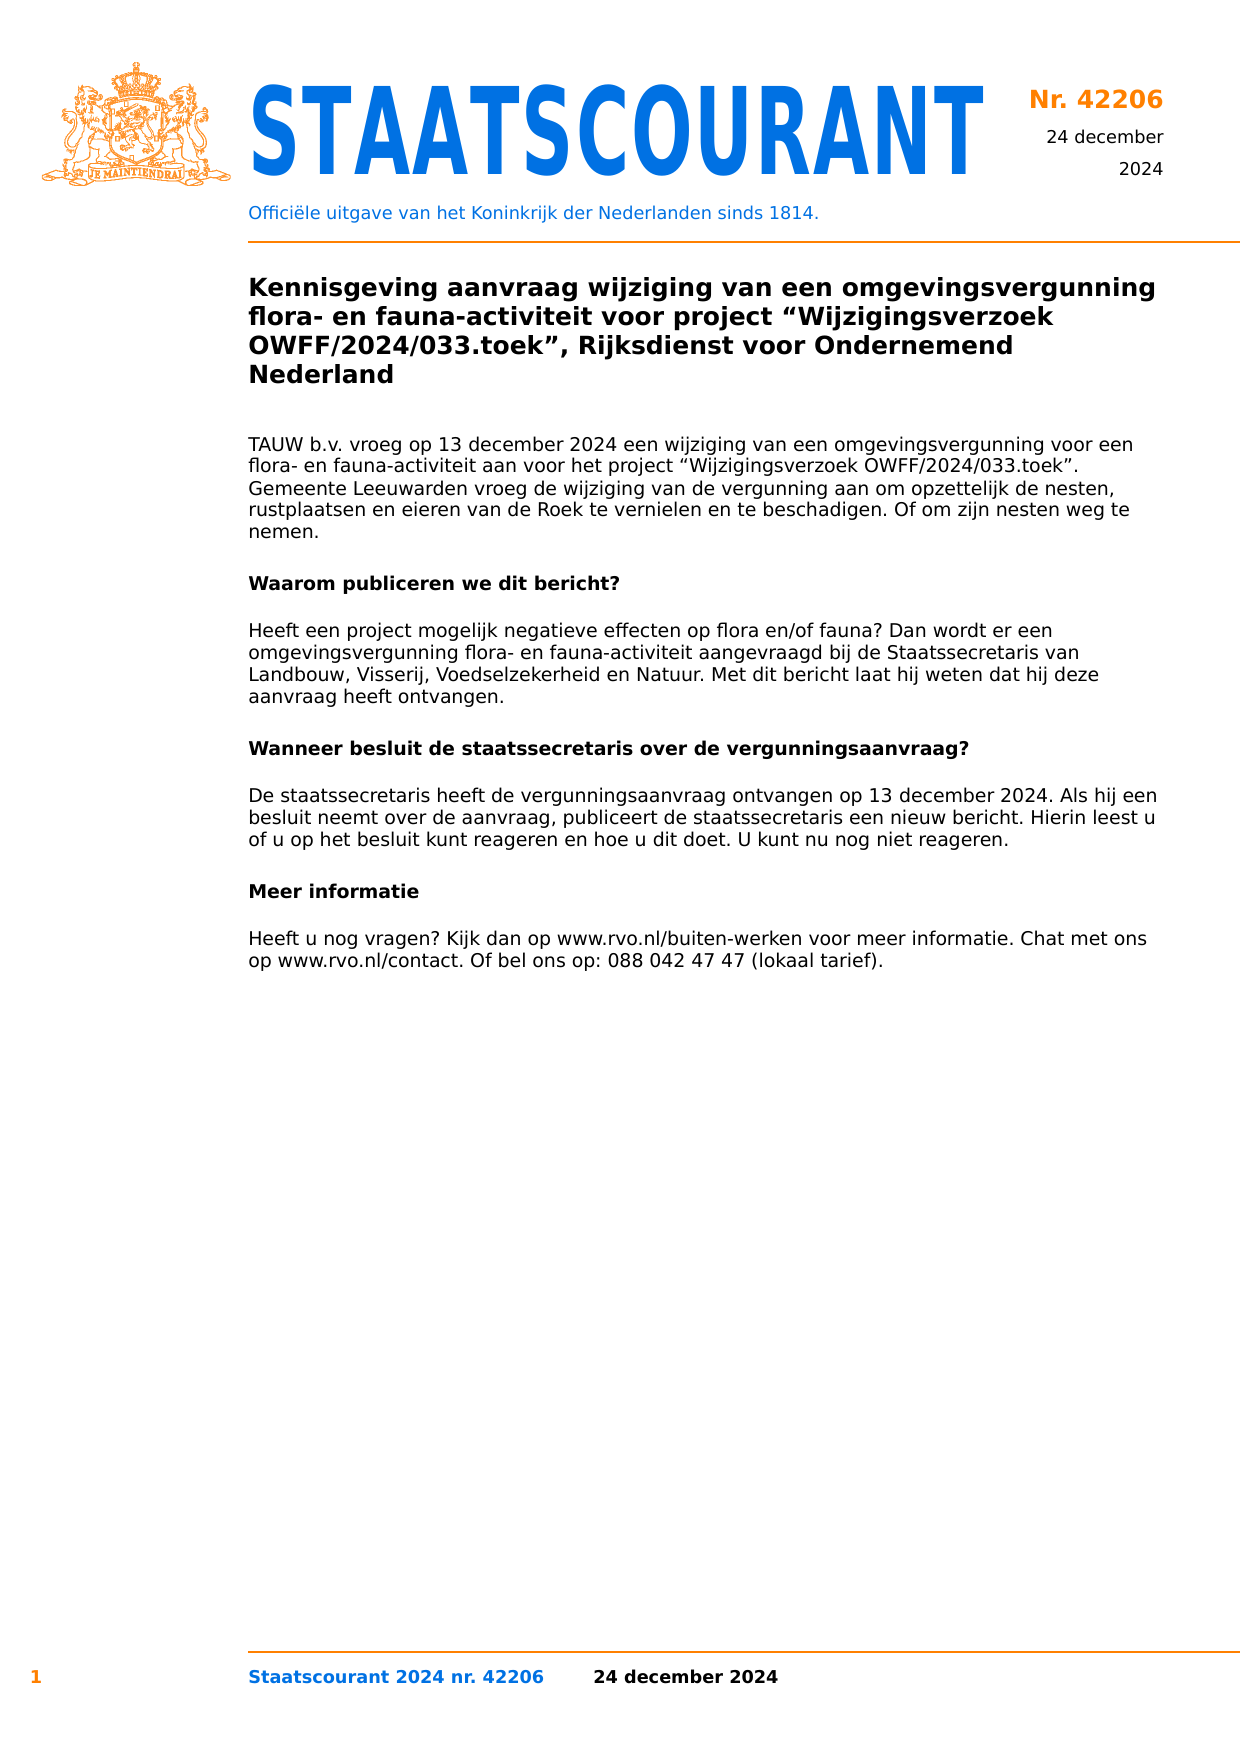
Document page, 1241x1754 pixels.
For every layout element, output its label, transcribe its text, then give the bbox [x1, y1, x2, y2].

table_header [25, 62, 248, 241]
table_cell 2024 [998, 153, 1240, 203]
table_cell Officiële uitgave van het Koninkrijk der Nederlanden sinds 1814. [248, 203, 1240, 241]
text De staatssecretaris heeft de vergunningsaanvraag ontvangen op 13 december 2024. Als hij een besluit neemt over de aanvraag, publiceert de staatssecretaris een nieuw bericht. Hierin leest u of u op het besluit kunt reageren en hoe u dit doet. U kunt nu nog niet reageren. [248, 785, 1163, 851]
subtitle Waarom publiceren we dit bericht? [248, 573, 1163, 595]
text Heeft u nog vragen? Kijk dan op www.rvo.nl/buiten-werken voor meer informatie. Chat met ons op www.rvo.nl/contact. Of bel ons op: 088 042 47 47 (lokaal tarief). [248, 928, 1163, 972]
text TAUW b.v. vroeg op 13 december 2024 een wijziging van een omgevingsvergunning voor een flora- en fauna-activiteit aan voor het project “Wijzigingsverzoek OWFF/2024/033.toek”. Gemeente Leeuwarden vroeg de wijziging van de vergunning aan om opzettelijk de nesten, rustplaatsen en eieren van de Roek te vernielen en te beschadigen. Of om zijn nesten weg te nemen. [248, 433, 1163, 543]
table_header STAATSCOURANT [248, 62, 998, 203]
subtitle Wanneer besluit de staatssecretaris over de vergunningsaanvraag? [248, 738, 1163, 760]
picture [41, 62, 231, 186]
subtitle Kennisgeving aanvraag wijziging van een omgevingsvergunning flora- en fauna-activiteit voor project “Wijzigingsverzoek OWFF/2024/033.toek”, Rijksdienst voor Ondernemend Nederland [248, 273, 1163, 390]
subtitle Meer informatie [248, 881, 1163, 903]
table_header Nr. 42206 [998, 62, 1240, 121]
table_cell 24 december [998, 121, 1240, 153]
text Heeft een project mogelijk negatieve effecten op flora en/of fauna? Dan wordt er een omgevingsvergunning flora- en fauna-activiteit aangevraagd bij de Staatssecretaris van Landbouw, Visserij, Voedselzekerheid en Natuur. Met dit bericht laat hij weten dat hij deze aanvraag heeft ontvangen. [248, 620, 1163, 708]
